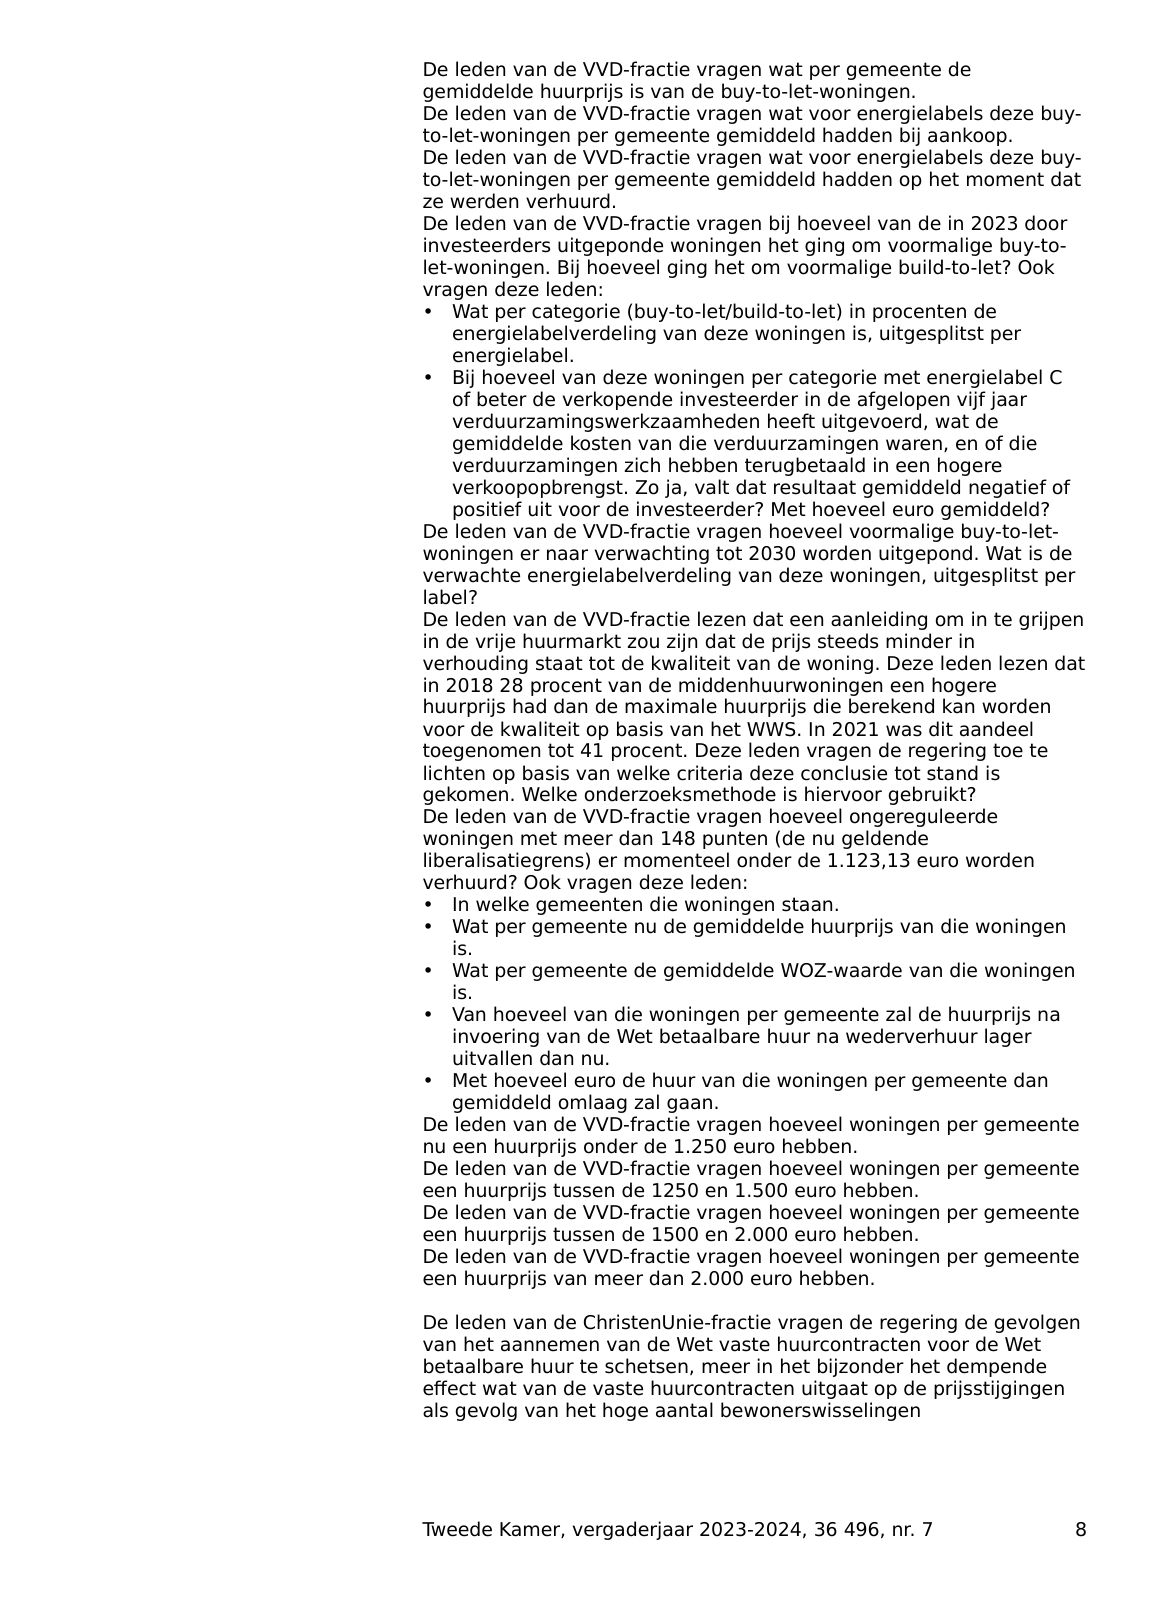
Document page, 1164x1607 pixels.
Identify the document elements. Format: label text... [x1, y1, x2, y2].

text • Van hoeveel van die woningen per gemeente zal de huurprijs na invoering van de Wet betaalbare huur na wederverhuur lager uitvallen dan nu. [422, 1004, 1087, 1070]
text • Wat per categorie (buy-to-let/build-to-let) in procenten de energielabelverdeling van deze woningen is, uitgesplitst per energielabel. [422, 301, 1087, 367]
text De leden van de VVD-fractie vragen hoeveel woningen per gemeente een huurprijs tussen de 1500 en 2.000 euro hebben. [422, 1202, 1087, 1246]
text • Wat per gemeente de gemiddelde WOZ-waarde van die woningen is. [422, 960, 1087, 1004]
text De leden van de VVD-fractie vragen wat per gemeente de gemiddelde huurprijs is van de buy-to-let-woningen. [422, 59, 1087, 103]
text • Bij hoeveel van deze woningen per categorie met energielabel C of beter de verkopende investeerder in de afgelopen vijf jaar verduurzamingswerkzaamheden heeft uitgevoerd, wat de gemiddelde kosten van die verduurzamingen waren, en of die verduurzamingen zich hebben terugbetaald in een hogere verkoopopbrengst. Zo ja, valt dat resultaat gemiddeld negatief of positief uit voor de investeerder? Met hoeveel euro gemiddeld? [422, 367, 1087, 521]
text De leden van de VVD-fractie vragen hoeveel voormalige buy-to-let-woningen er naar verwachting tot 2030 worden uitgepond. Wat is de verwachte energielabelverdeling van deze woningen, uitgesplitst per label? [422, 521, 1087, 608]
text De leden van de ChristenUnie-fractie vragen de regering de gevolgen van het aannemen van de Wet vaste huurcontracten voor de Wet betaalbare huur te schetsen, meer in het bijzonder het dempende effect wat van de vaste huurcontracten uitgaat op de prijsstijgingen als gevolg van het hoge aantal bewonerswisselingen [422, 1312, 1087, 1422]
text • Wat per gemeente nu de gemiddelde huurprijs van die woningen is. [422, 916, 1087, 960]
text De leden van de VVD-fractie vragen hoeveel woningen per gemeente nu een huurprijs onder de 1.250 euro hebben. [422, 1114, 1087, 1158]
text De leden van de VVD-fractie vragen wat voor energielabels deze buy-to-let-woningen per gemeente gemiddeld hadden bij aankoop. [422, 103, 1087, 147]
text De leden van de VVD-fractie vragen wat voor energielabels deze buy-to-let-woningen per gemeente gemiddeld hadden op het moment dat ze werden verhuurd. [422, 147, 1087, 213]
text De leden van de VVD-fractie vragen hoeveel woningen per gemeente een huurprijs van meer dan 2.000 euro hebben. [422, 1246, 1087, 1290]
text De leden van de VVD-fractie vragen hoeveel ongereguleerde woningen met meer dan 148 punten (de nu geldende liberalisatiegrens) er momenteel onder de 1.123,13 euro worden verhuurd? Ook vragen deze leden: [422, 806, 1087, 894]
text De leden van de VVD-fractie lezen dat een aanleiding om in te grijpen in de vrije huurmarkt zou zijn dat de prijs steeds minder in verhouding staat tot de kwaliteit van de woning. Deze leden lezen dat in 2018 28 procent van de middenhuurwoningen een hogere huurprijs had dan de maximale huurprijs die berekend kan worden voor de kwaliteit op basis van het WWS. In 2021 was dit aandeel toegenomen tot 41 procent. Deze leden vragen de regering toe te lichten op basis van welke criteria deze conclusie tot stand is gekomen. Welke onderzoeksmethode is hiervoor gebruikt? [422, 608, 1087, 806]
text • In welke gemeenten die woningen staan. [422, 894, 1087, 916]
text De leden van de VVD-fractie vragen bij hoeveel van de in 2023 door investeerders uitgeponde woningen het ging om voormalige buy-to-let-woningen. Bij hoeveel ging het om voormalige build-to-let? Ook vragen deze leden: [422, 213, 1087, 301]
text De leden van de VVD-fractie vragen hoeveel woningen per gemeente een huurprijs tussen de 1250 en 1.500 euro hebben. [422, 1158, 1087, 1202]
text • Met hoeveel euro de huur van die woningen per gemeente dan gemiddeld omlaag zal gaan. [422, 1070, 1087, 1114]
